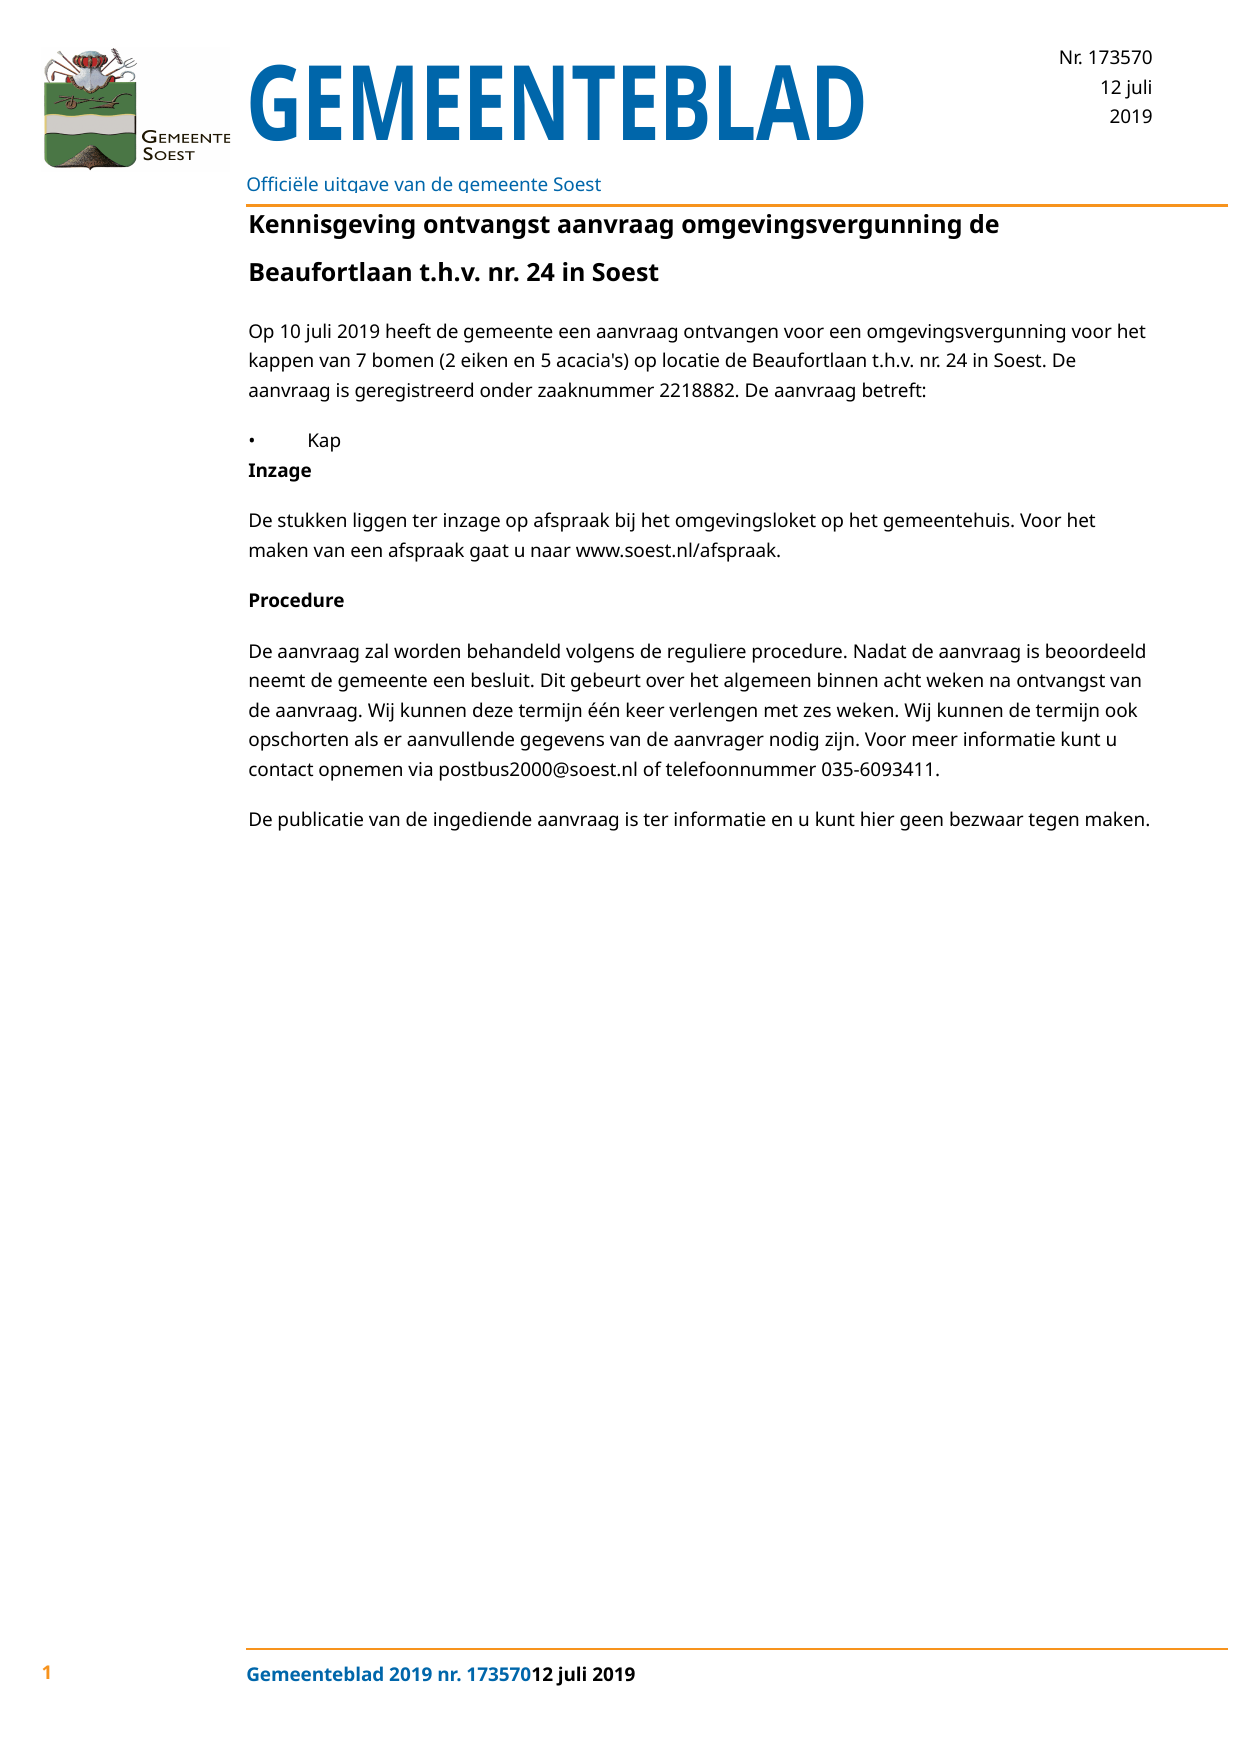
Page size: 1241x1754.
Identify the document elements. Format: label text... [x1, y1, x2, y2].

text Op 10 juli 2019 heeft de gemeente een aanvraag ontvangen voor een omgevingsvergunning voor het kappen van 7 bomen (2 eiken en 5 acacia's) op locatie de Beaufortlaan t.h.v. nr. 24 in Soest. De aanvraag is geregistreerd onder zaaknummer 2218882. De aanvraag betreft: [248, 318, 1152, 403]
text De publicatie van de ingediende aanvraag is ter informatie en u kunt hier geen bezwaar tegen maken. [248, 807, 1152, 832]
text De stukken liggen ter inzage op afspraak bij het omgevingsloket op het gemeentehuis. Voor het maken van een afspraak gaat u naar www.soest.nl/afspraak. [248, 507, 1152, 563]
text Procedure [248, 587, 1152, 613]
text Kennisgeving ontvangst aanvraag omgevingsvergunning de Beaufortlaan t.h.v. nr. 24 in Soest [248, 207, 1152, 288]
list Kap [248, 427, 1152, 453]
picture [41, 47, 231, 172]
text Inzage [248, 457, 1152, 483]
text De aanvraag zal worden behandeld volgens de reguliere procedure. Nadat de aanvraag is beoordeeld neemt de gemeente een besluit. Dit gebeurt over het algemeen binnen acht weken na ontvangst van de aanvraag. Wij kunnen deze termijn één keer verlengen met zes weken. Wij kunnen de termijn ook opschorten als er aanvullende gegevens van de aanvrager nodig zijn. Voor meer informatie kunt u contact opnemen via postbus2000@soest.nl of telefoonnummer 035-6093411. [248, 638, 1152, 782]
